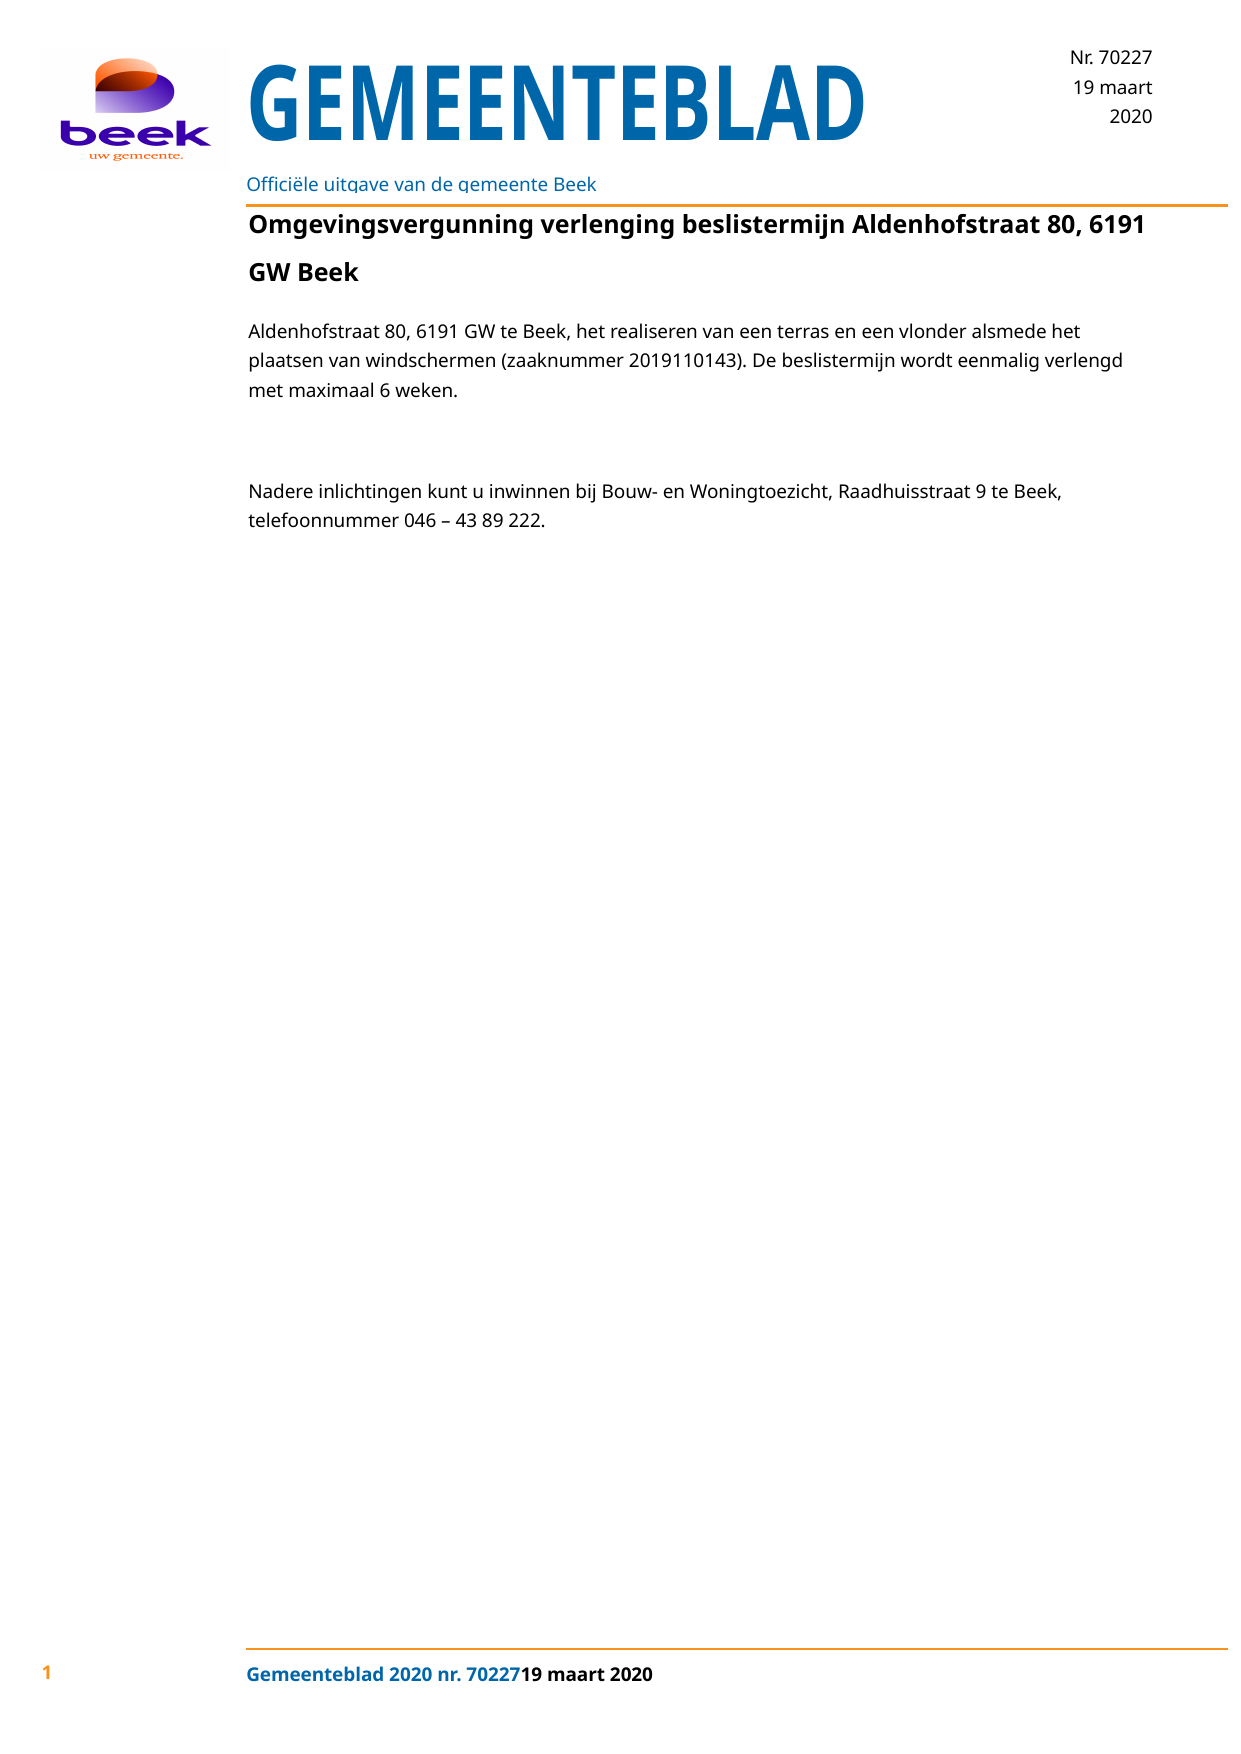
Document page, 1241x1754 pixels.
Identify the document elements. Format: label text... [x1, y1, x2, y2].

text Nadere inlichtingen kunt u inwinnen bij Bouw- en Woningtoezicht, Raadhuisstraat 9 te Beek, telefoonnummer 046 – 43 89 222. [248, 478, 1152, 533]
picture [41, 47, 231, 172]
text Aldenhofstraat 80, 6191 GW te Beek, het realiseren van een terras en een vlonder alsmede het plaatsen van windschermen (zaaknummer 2019110143). De beslistermijn wordt eenmalig verlengd met maximaal 6 weken. [248, 318, 1152, 403]
text Omgevingsvergunning verlenging beslistermijn Aldenhofstraat 80, 6191 GW Beek [248, 207, 1152, 288]
